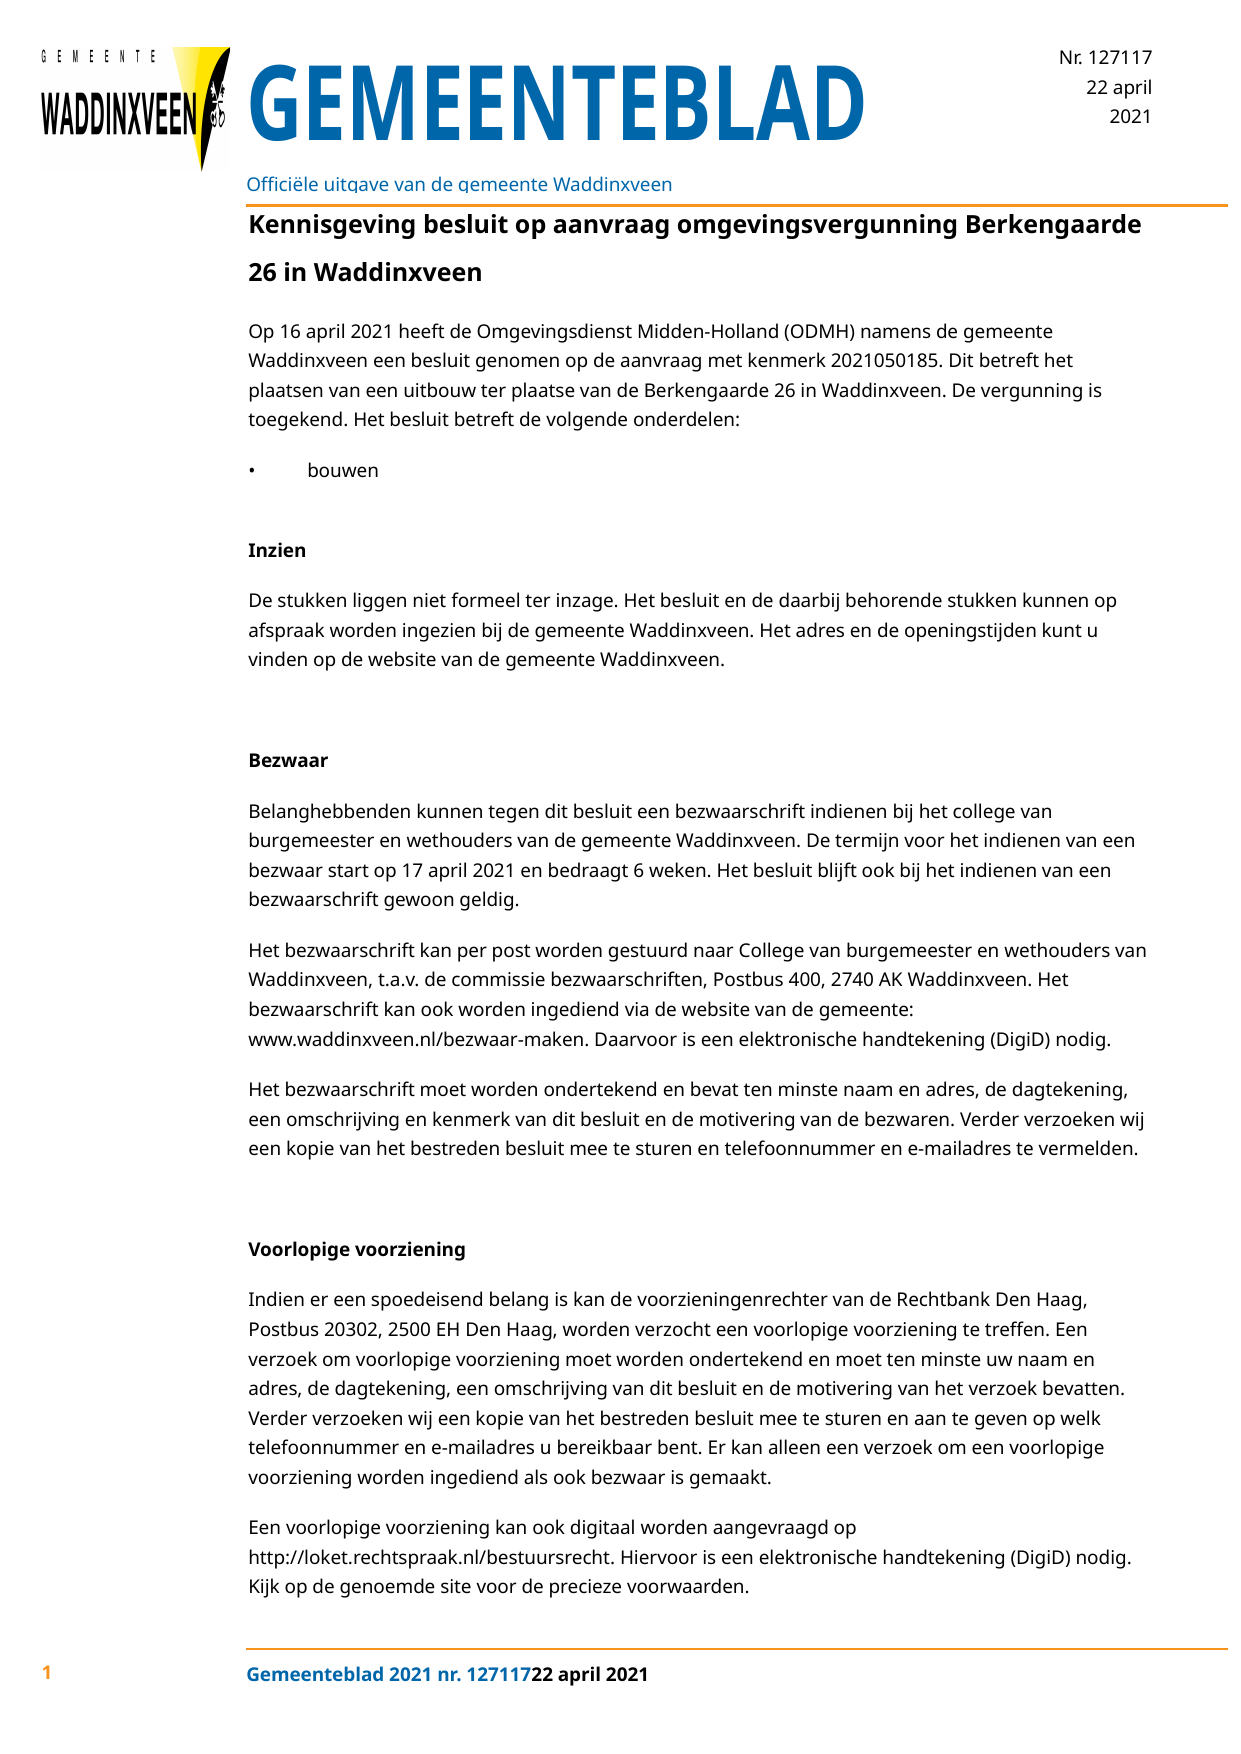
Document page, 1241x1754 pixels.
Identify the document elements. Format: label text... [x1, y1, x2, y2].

text Het bezwaarschrift kan per post worden gestuurd naar College van burgemeester en wethouders van Waddinxveen, t.a.v. de commissie bezwaarschriften, Postbus 400, 2740 AK Waddinxveen. Het bezwaarschrift kan ook worden ingediend via de website van de gemeente: www.waddinxveen.nl/bezwaar-maken. Daarvoor is een elektronische handtekening (DigiD) nodig. [248, 937, 1152, 1052]
picture [41, 47, 231, 172]
text Een voorlopige voorziening kan ook digitaal worden aangevraagd op http://loket.rechtspraak.nl/bestuursrecht. Hiervoor is een elektronische handtekening (DigiD) nodig. Kijk op de genoemde site voor de precieze voorwaarden. [248, 1514, 1152, 1599]
text Het bezwaarschrift moet worden ondertekend en bevat ten minste naam en adres, de dagtekening, een omschrijving en kenmerk van dit besluit en de motivering van de bezwaren. Verder verzoeken wij een kopie van het bestreden besluit mee te sturen en telefoonnummer en e-mailadres te vermelden. [248, 1076, 1152, 1161]
text Inzien [248, 537, 1152, 563]
text De stukken liggen niet formeel ter inzage. Het besluit en de daarbij behorende stukken kunnen op afspraak worden ingezien bij de gemeente Waddinxveen. Het adres en de openingstijden kunt u vinden op de website van de gemeente Waddinxveen. [248, 587, 1152, 672]
text Op 16 april 2021 heeft de Omgevingsdienst Midden-Holland (ODMH) namens de gemeente Waddinxveen een besluit genomen op de aanvraag met kenmerk 2021050185. Dit betreft het plaatsen van een uitbouw ter plaatse van de Berkengaarde 26 in Waddinxveen. De vergunning is toegekend. Het besluit betreft de volgende onderdelen: [248, 318, 1152, 432]
list bouwen [248, 457, 1152, 483]
text Belanghebbenden kunnen tegen dit besluit een bezwaarschrift indienen bij het college van burgemeester en wethouders van de gemeente Waddinxveen. De termijn voor het indienen van een bezwaar start op 17 april 2021 en bedraagt 6 weken. Het besluit blijft ook bij het indienen van een bezwaarschrift gewoon geldig. [248, 798, 1152, 912]
text Voorlopige voorziening [248, 1236, 1152, 1262]
text Kennisgeving besluit op aanvraag omgevingsvergunning Berkengaarde 26 in Waddinxveen [248, 207, 1152, 288]
text Bezwaar [248, 747, 1152, 773]
text Indien er een spoedeisend belang is kan de voorzieningenrechter van de Rechtbank Den Haag, Postbus 20302, 2500 EH Den Haag, worden verzocht een voorlopige voorziening te treffen. Een verzoek om voorlopige voorziening moet worden ondertekend en moet ten minste uw naam en adres, de dagtekening, een omschrijving van dit besluit en de motivering van het verzoek bevatten. Verder verzoeken wij een kopie van het bestreden besluit mee te sturen en aan te geven op welk telefoonnummer en e-mailadres u bereikbaar bent. Er kan alleen een verzoek om een voorlopige voorziening worden ingediend als ook bezwaar is gemaakt. [248, 1287, 1152, 1490]
